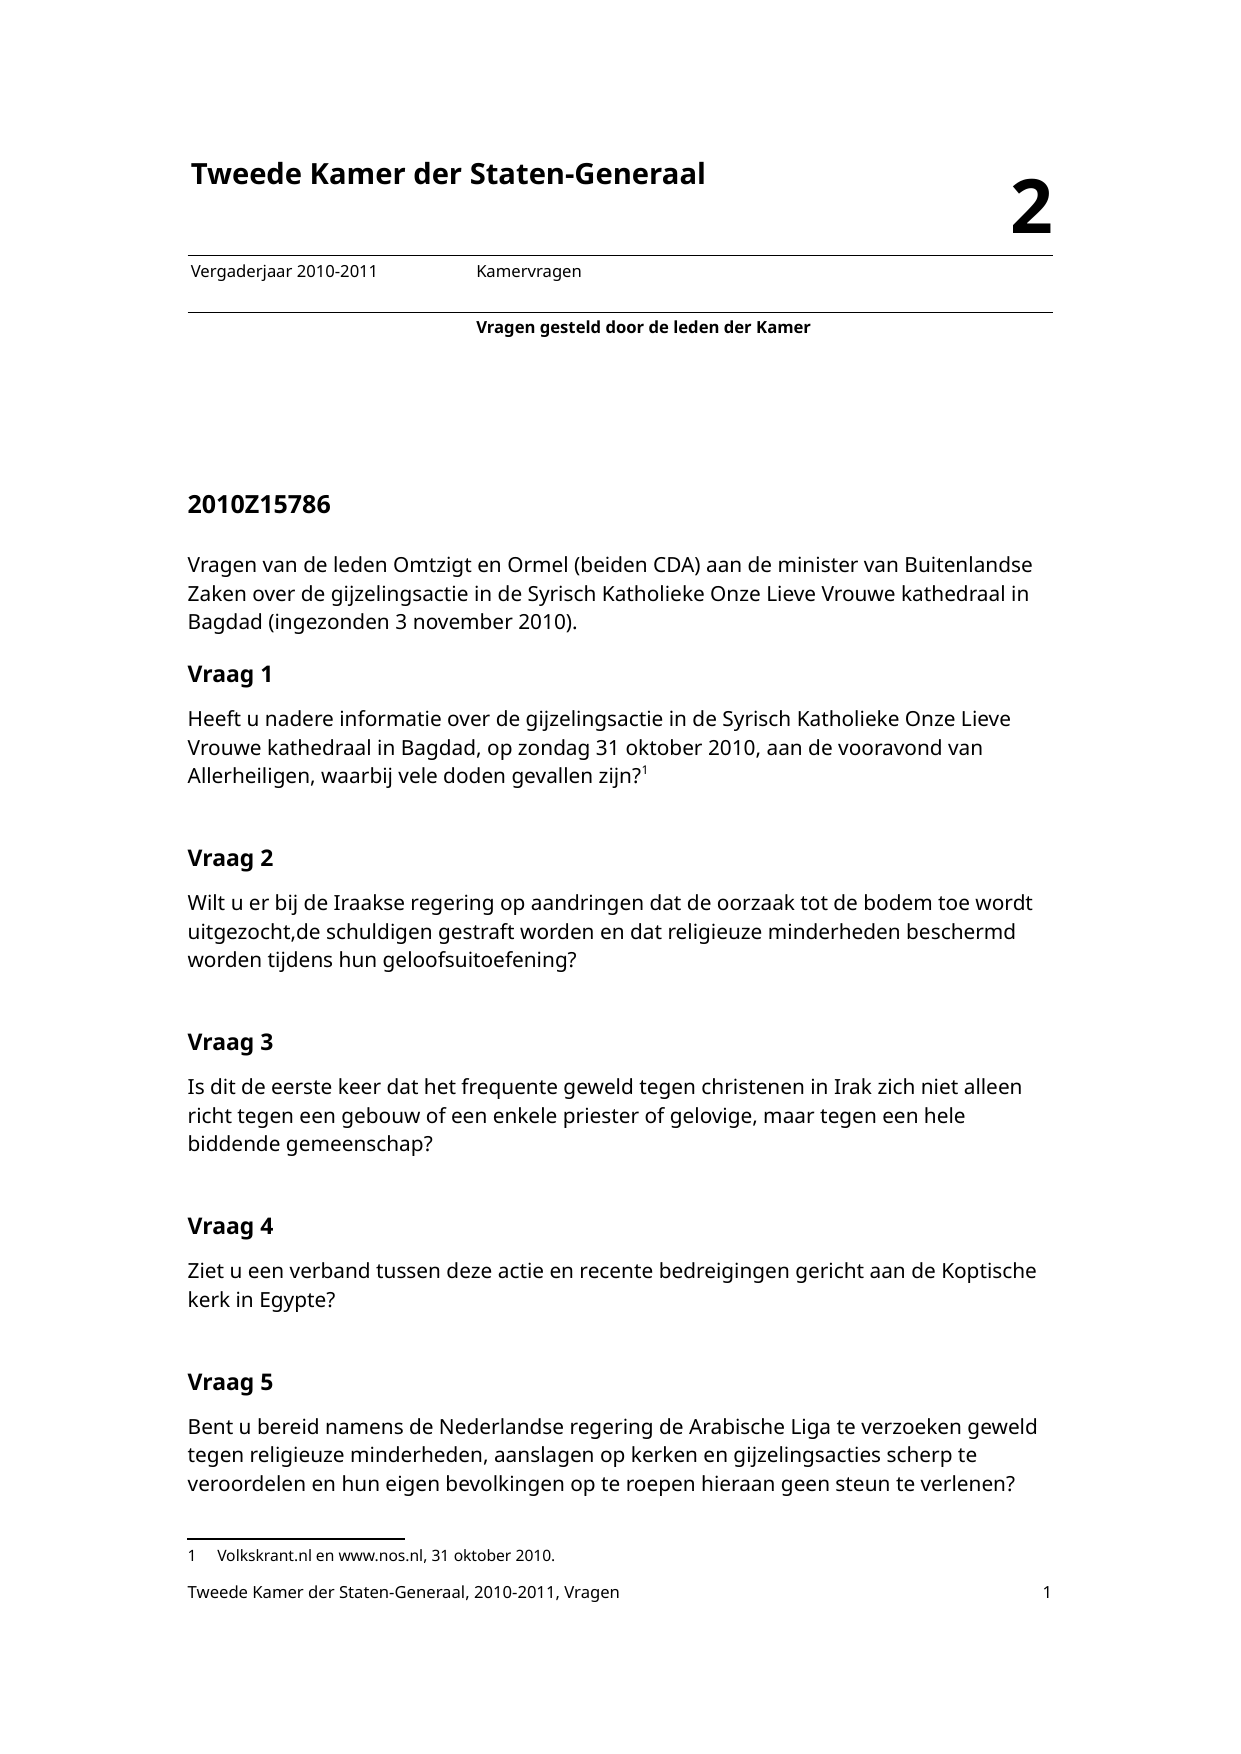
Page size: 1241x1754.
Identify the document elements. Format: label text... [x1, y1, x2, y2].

text Bent u bereid namens de Nederlandse regering de Arabische Liga te verzoeken geweld tegen religieuze minderheden, aanslagen op kerken en gijzelingsacties scherp te veroordelen en hun eigen bevolkingen op te roepen hieraan geen steun te verlenen? [187, 1412, 1053, 1497]
table_header Tweede Kamer der Staten-Generaal [188, 150, 879, 255]
text 2010Z15786 [187, 487, 1053, 521]
table_cell Vergaderjaar 2010-2011 [188, 256, 473, 312]
text Is dit de eerste keer dat het frequente geweld tegen christenen in Irak zich niet alleen richt tegen een gebouw of een enkele priester of gelovige, maar tegen een hele biddende gemeenschap? [187, 1072, 1053, 1158]
text Volkskrant.nl en www.nos.nl, 31 oktober 2010. [187, 1538, 1053, 1566]
subtitle Vraag 1 [187, 658, 1053, 689]
table_cell [188, 313, 473, 339]
text Ziet u een verband tussen deze actie en recente bedreigingen gericht aan de Koptische kerk in Egypte? [187, 1257, 1053, 1313]
subtitle Vraag 5 [187, 1366, 1053, 1397]
text Wilt u er bij de Iraakse regering op aandringen dat de oorzaak tot de bodem toe wordt uitgezocht,de schuldigen gestraft worden en dat religieuze minderheden beschermd worden tijdens hun geloofsuitoefening? [187, 888, 1053, 974]
table_cell Kamervragen [473, 256, 1053, 312]
subtitle Vraag 2 [187, 842, 1053, 873]
subtitle Vraag 4 [187, 1210, 1053, 1242]
text Heeft u nadere informatie over de gijzelingsactie in de Syrisch Katholieke Onze Lieve Vrouwe kathedraal in Bagdad, op zondag 31 oktober 2010, aan de vooravond van Allerheiligen, waarbij vele doden gevallen zijn? [187, 704, 1053, 790]
table_cell Vragen gesteld door de leden der Kamer [473, 313, 1053, 339]
subtitle Vraag 3 [187, 1026, 1053, 1057]
table_header 2 [880, 150, 1053, 255]
text Vragen van de leden Omtzigt en Ormel (beiden CDA) aan de minister van Buitenlandse Zaken over de gijzelingsactie in de Syrisch Katholieke Onze Lieve Vrouwe kathedraal in Bagdad (ingezonden 3 november 2010). [187, 550, 1053, 636]
